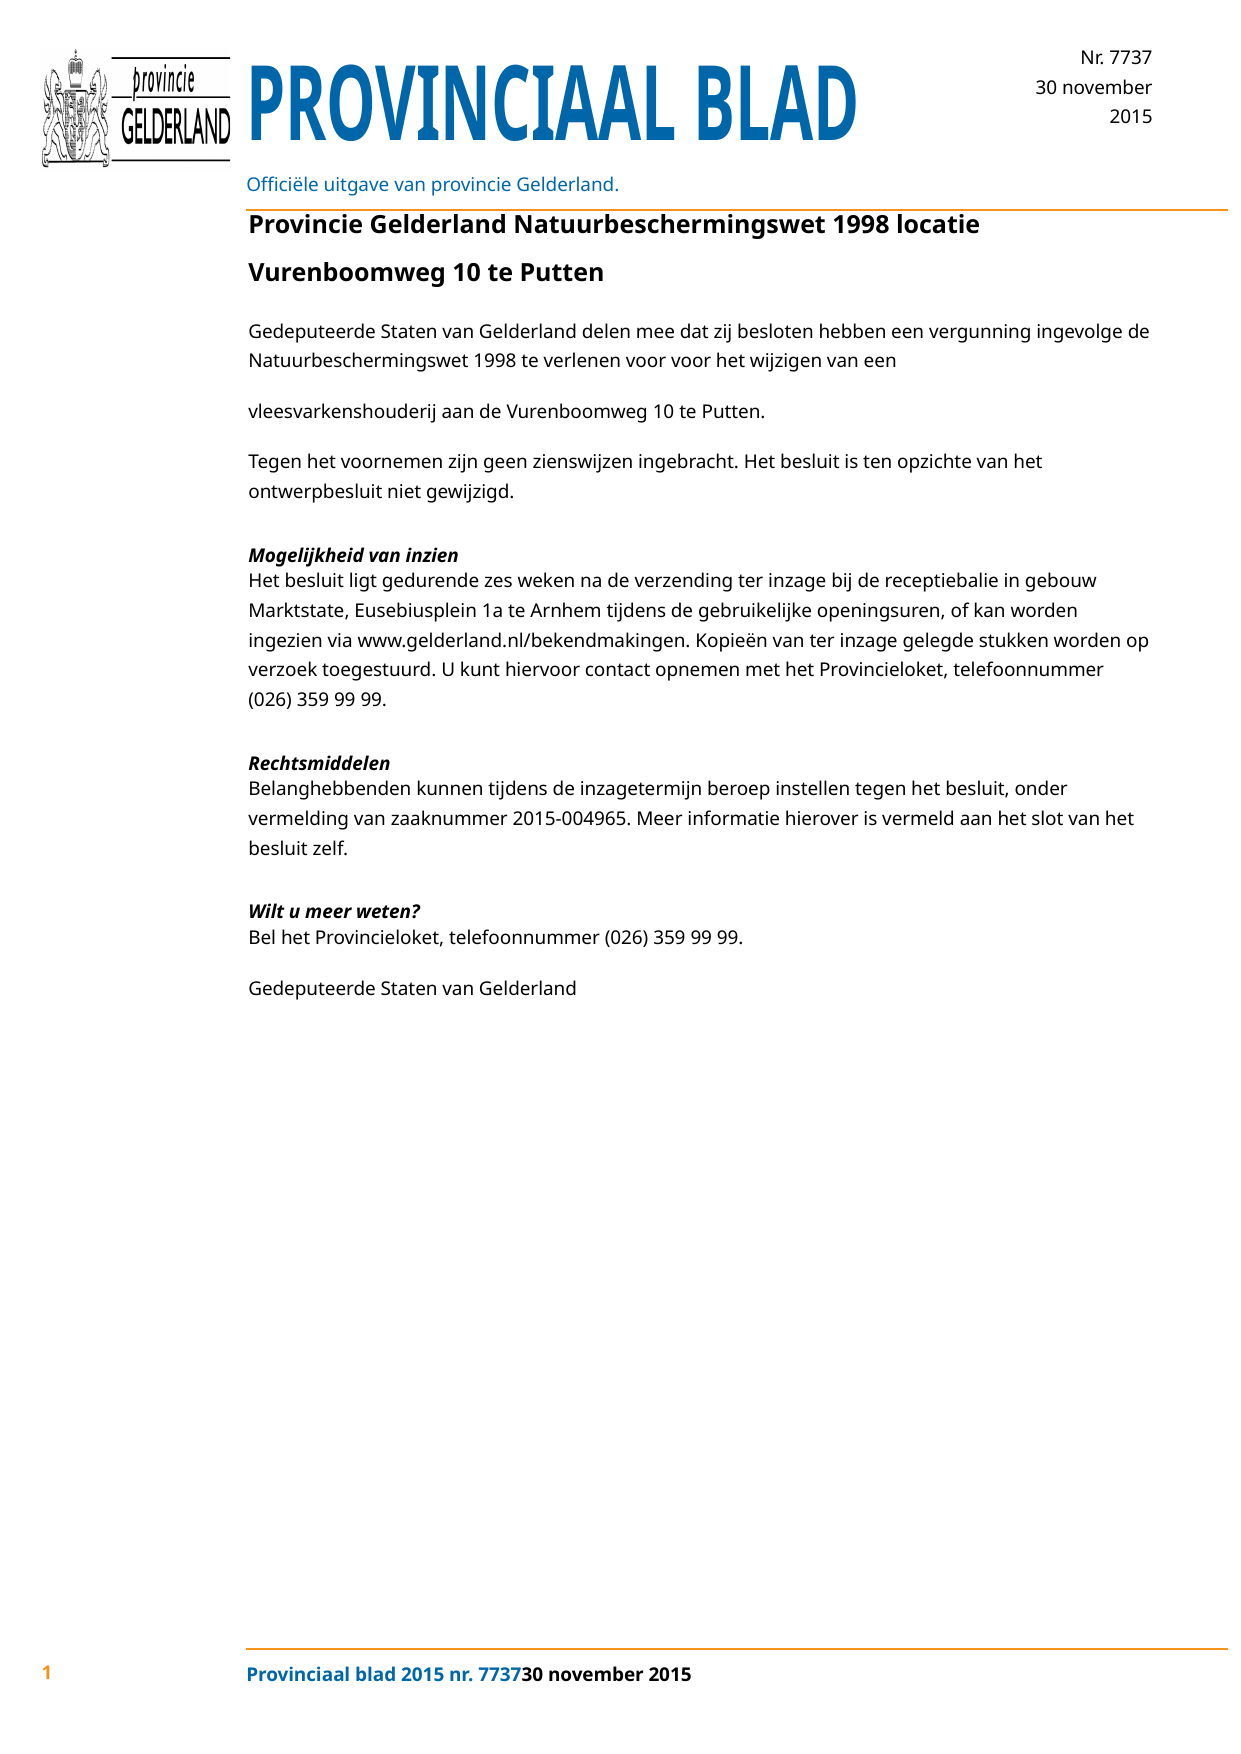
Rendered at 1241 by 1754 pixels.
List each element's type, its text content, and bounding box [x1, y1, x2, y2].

text Gedeputeerde Staten van Gelderland delen mee dat zij besloten hebben een vergunning ingevolge de Natuurbeschermingswet 1998 te verlenen voor voor het wijzigen van een [248, 318, 1152, 373]
text Het besluit ligt gedurende zes weken na de verzending ter inzage bij de receptiebalie in gebouw Marktstate, Eusebiusplein 1a te Arnhem tijdens de gebruikelijke openingsuren, of kan worden ingezien via www.gelderland.nl/bekendmakingen. Kopieën van ter inzage gelegde stukken worden op verzoek toegestuurd. U kunt hiervoor contact opnemen met het Provincieloket, telefoonnummer (026) 359 99 99. [248, 568, 1152, 712]
text Rechtsmiddelen [248, 750, 1152, 776]
text Provincie Gelderland Natuurbeschermingswet 1998 locatie Vurenboomweg 10 te Putten [248, 211, 1152, 288]
text Gedeputeerde Staten van Gelderland [248, 975, 1152, 1001]
text Wilt u meer weten? [248, 899, 1152, 924]
text Belanghebbenden kunnen tijdens de inzagetermijn beroep instellen tegen het besluit, onder vermelding van zaaknummer 2015-004965. Meer informatie hierover is vermeld aan het slot van het besluit zelf. [248, 776, 1152, 861]
text Mogelijkheid van inzien [248, 542, 1152, 568]
text Bel het Provincieloket, telefoonnummer (026) 359 99 99. [248, 924, 1152, 950]
text Tegen het voornemen zijn geen zienswijzen ingebracht. Het besluit is ten opzichte van het ontwerpbesluit niet gewijzigd. [248, 448, 1152, 504]
text vleesvarkenshouderij aan de Vurenboomweg 10 te Putten. [248, 398, 1152, 424]
picture [41, 47, 231, 172]
